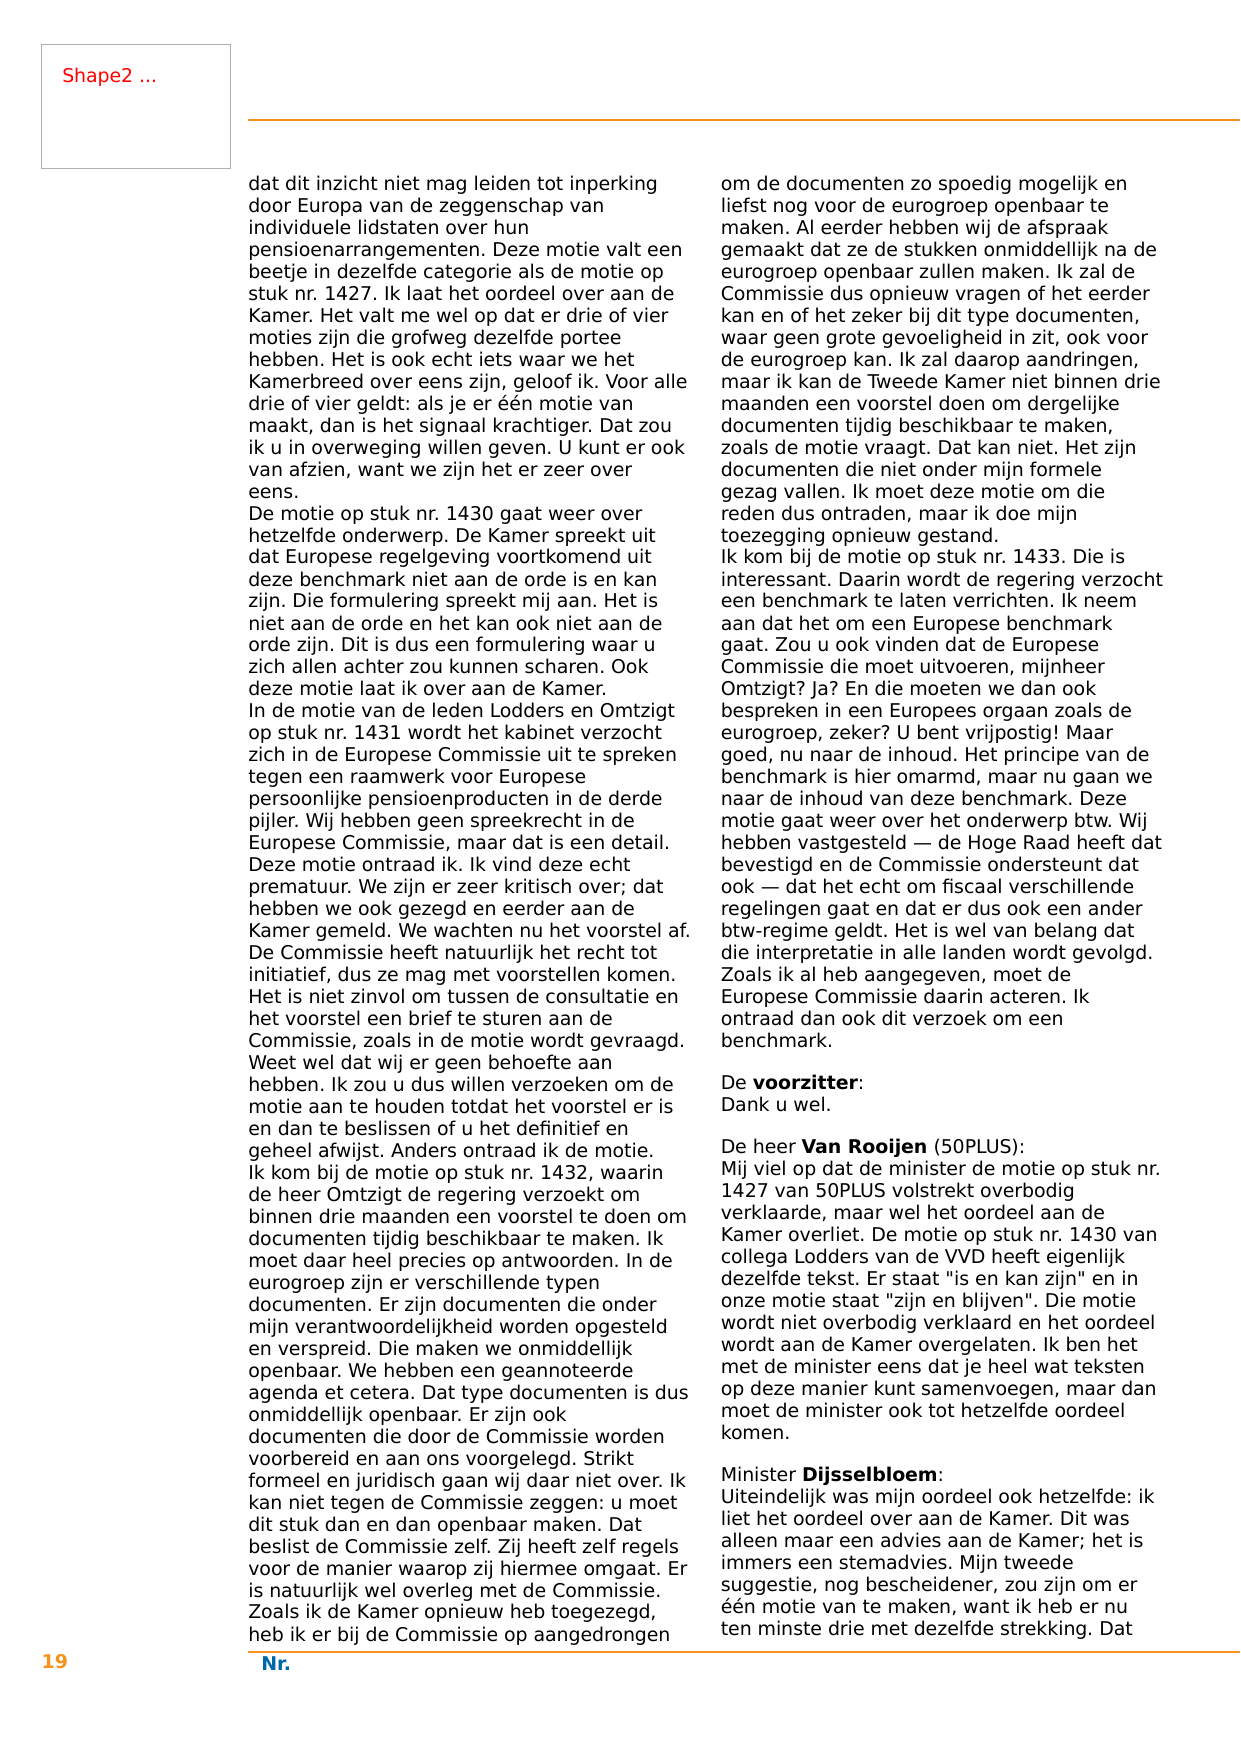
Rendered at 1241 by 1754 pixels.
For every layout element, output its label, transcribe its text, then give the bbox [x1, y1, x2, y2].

text Ik kom bij de motie op stuk nr. 1433. Die is interessant. Daarin wordt de regering verzocht een benchmark te laten verrichten. Ik neem aan dat het om een Europese benchmark gaat. Zou u ook vinden dat de Europese Commissie die moet uitvoeren, mijnheer Omtzigt? Ja? En die moeten we dan ook bespreken in een Europees orgaan zoals de eurogroep, zeker? U bent vrijpostig! Maar goed, nu naar de inhoud. Het principe van de benchmark is hier omarmd, maar nu gaan we naar de inhoud van deze benchmark. Deze motie gaat weer over het onderwerp btw. Wij hebben vastgesteld — de Hoge Raad heeft dat bevestigd en de Commissie ondersteunt dat ook — dat het echt om fiscaal verschillende regelingen gaat en dat er dus ook een ander btw-regime geldt. Het is wel van belang dat die interpretatie in alle landen wordt gevolgd. Zoals ik al heb aangegeven, moet de Europese Commissie daarin acteren. Ik ontraad dan ook dit verzoek om een benchmark. [721, 546, 1163, 1052]
text dat dit inzicht niet mag leiden tot inperking door Europa van de zeggenschap van individuele lidstaten over hun pensioenarrangementen. Deze motie valt een beetje in dezelfde categorie als de motie op stuk nr. 1427. Ik laat het oordeel over aan de Kamer. Het valt me wel op dat er drie of vier moties zijn die grofweg dezelfde portee hebben. Het is ook echt iets waar we het Kamerbreed over eens zijn, geloof ik. Voor alle drie of vier geldt: als je er één motie van maakt, dan is het signaal krachtiger. Dat zou ik u in overweging willen geven. U kunt er ook van afzien, want we zijn het er zeer over eens. [248, 173, 691, 502]
text Ik kom bij de motie op stuk nr. 1432, waarin de heer Omtzigt de regering verzoekt om binnen drie maanden een voorstel te doen om documenten tijdig beschikbaar te maken. Ik moet daar heel precies op antwoorden. In de eurogroep zijn er verschillende typen documenten. Er zijn documenten die onder mijn verantwoordelijkheid worden opgesteld en verspreid. Die maken we onmiddellijk openbaar. We hebben een geannoteerde agenda et cetera. Dat type documenten is dus onmiddellijk openbaar. Er zijn ook documenten die door de Commissie worden voorbereid en aan ons voorgelegd. Strikt formeel en juridisch gaan wij daar niet over. Ik kan niet tegen de Commissie zeggen: u moet dit stuk dan en dan openbaar maken. Dat beslist de Commissie zelf. Zij heeft zelf regels voor de manier waarop zij hiermee omgaat. Er is natuurlijk wel overleg met de Commissie. Zoals ik de Kamer opnieuw heb toegezegd, heb ik er bij de Commissie op aangedrongen [248, 1162, 691, 1645]
text In de motie van de leden Lodders en Omtzigt op stuk nr. 1431 wordt het kabinet verzocht zich in de Europese Commissie uit te spreken tegen een raamwerk voor Europese persoonlijke pensioenproducten in de derde pijler. Wij hebben geen spreekrecht in de Europese Commissie, maar dat is een detail. Deze motie ontraad ik. Ik vind deze echt prematuur. We zijn er zeer kritisch over; dat hebben we ook gezegd en eerder aan de Kamer gemeld. We wachten nu het voorstel af. De Commissie heeft natuurlijk het recht tot initiatief, dus ze mag met voorstellen komen. Het is niet zinvol om tussen de consultatie en het voorstel een brief te sturen aan de Commissie, zoals in de motie wordt gevraagd. Weet wel dat wij er geen behoefte aan hebben. Ik zou u dus willen verzoeken om de motie aan te houden totdat het voorstel er is en dan te beslissen of u het definitief en geheel afwijst. Anders ontraad ik de motie. [248, 700, 691, 1162]
text De voorzitter: [721, 1072, 1163, 1094]
text Uiteindelijk was mijn oordeel ook hetzelfde: ik liet het oordeel over aan de Kamer. Dit was alleen maar een advies aan de Kamer; het is immers een stemadvies. Mijn tweede suggestie, nog bescheidener, zou zijn om er één motie van te maken, want ik heb er nu ten minste drie met dezelfde strekking. Dat [721, 1486, 1163, 1639]
text Minister Dijsselbloem: [721, 1464, 1163, 1486]
text om de documenten zo spoedig mogelijk en liefst nog voor de eurogroep openbaar te maken. Al eerder hebben wij de afspraak gemaakt dat ze de stukken onmiddellijk na de eurogroep openbaar zullen maken. Ik zal de Commissie dus opnieuw vragen of het eerder kan en of het zeker bij dit type documenten, waar geen grote gevoeligheid in zit, ook voor de eurogroep kan. Ik zal daarop aandringen, maar ik kan de Tweede Kamer niet binnen drie maanden een voorstel doen om dergelijke documenten tijdig beschikbaar te maken, zoals de motie vraagt. Dat kan niet. Het zijn documenten die niet onder mijn formele gezag vallen. Ik moet deze motie om die reden dus ontraden, maar ik doe mijn toezegging opnieuw gestand. [721, 173, 1163, 546]
text De heer Van Rooijen (50PLUS): [721, 1136, 1163, 1158]
text De motie op stuk nr. 1430 gaat weer over hetzelfde onderwerp. De Kamer spreekt uit dat Europese regelgeving voortkomend uit deze benchmark niet aan de orde is en kan zijn. Die formulering spreekt mij aan. Het is niet aan de orde en het kan ook niet aan de orde zijn. Dit is dus een formulering waar u zich allen achter zou kunnen scharen. Ook deze motie laat ik over aan de Kamer. [248, 502, 691, 700]
text Dank u wel. [721, 1094, 1163, 1116]
text Mij viel op dat de minister de motie op stuk nr. 1427 van 50PLUS volstrekt overbodig verklaarde, maar wel het oordeel aan de Kamer overliet. De motie op stuk nr. 1430 van collega Lodders van de VVD heeft eigenlijk dezelfde tekst. Er staat "is en kan zijn" en in onze motie staat "zijn en blijven". Die motie wordt niet overbodig verklaard en het oordeel wordt aan de Kamer overgelaten. Ik ben het met de minister eens dat je heel wat teksten op deze manier kunt samenvoegen, maar dan moet de minister ook tot hetzelfde oordeel komen. [721, 1158, 1163, 1444]
